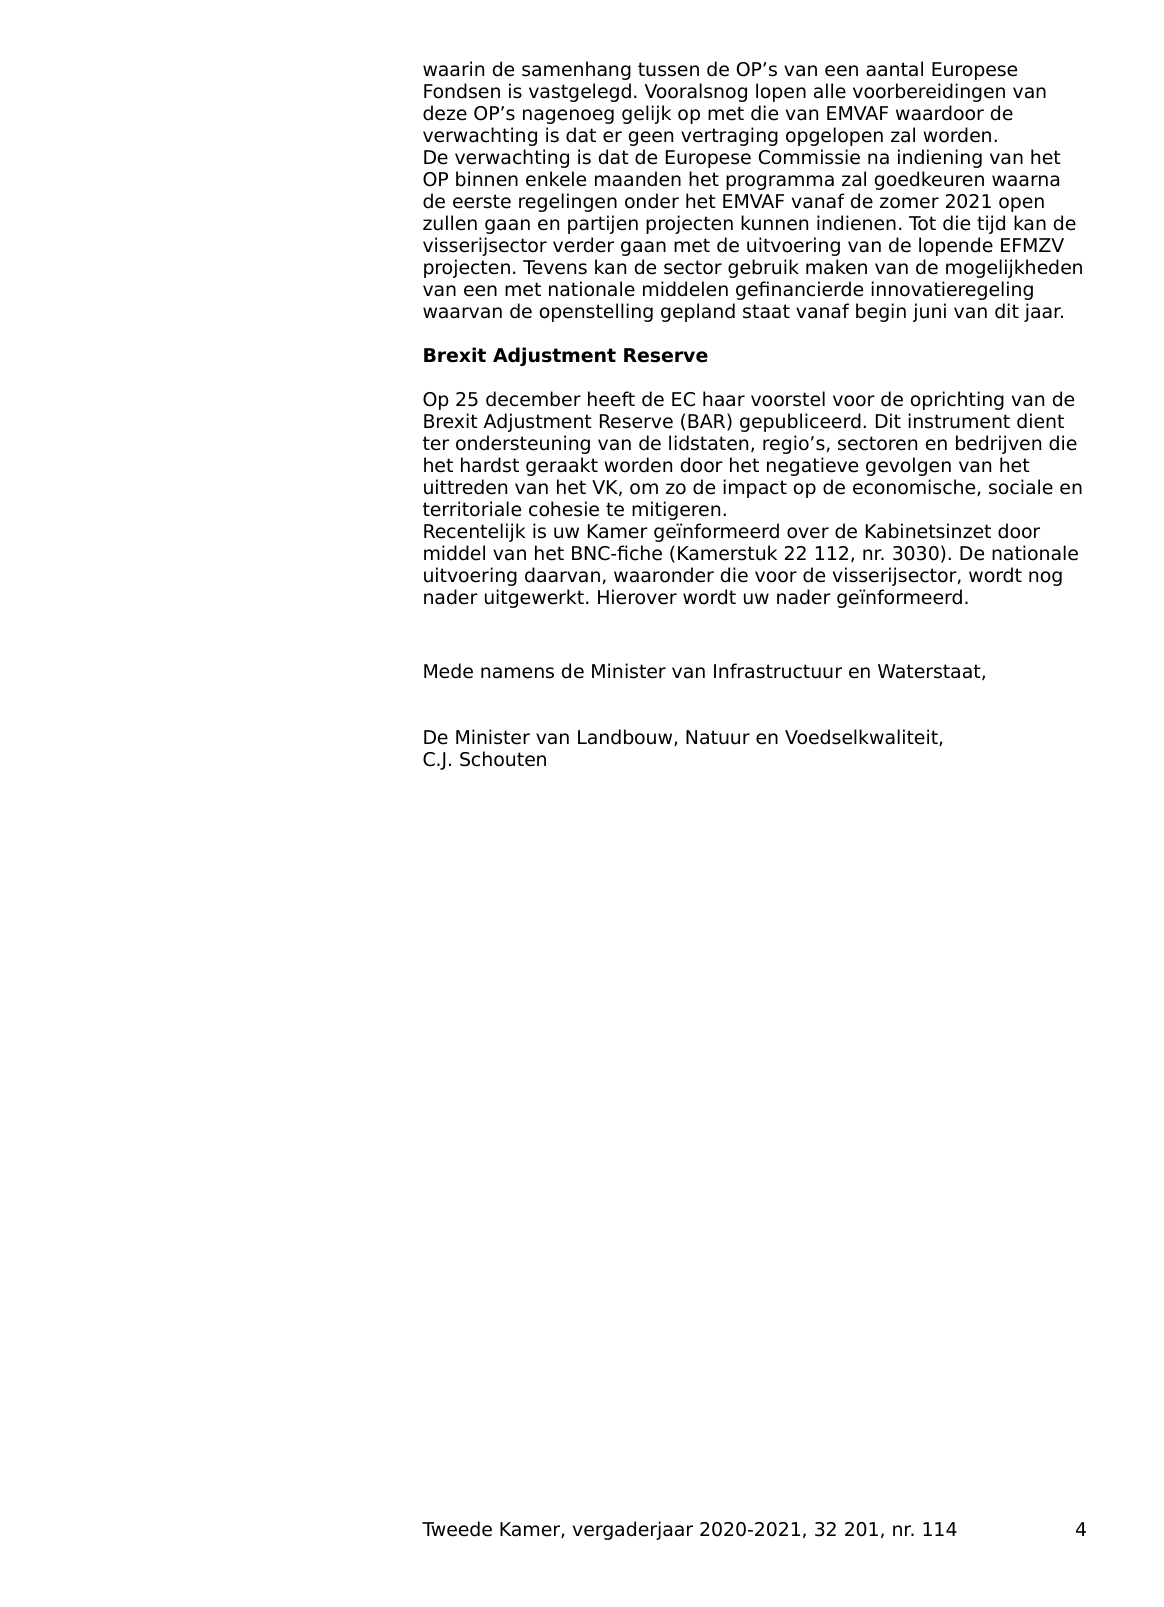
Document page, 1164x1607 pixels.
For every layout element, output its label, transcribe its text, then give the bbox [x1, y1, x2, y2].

text De verwachting is dat de Europese Commissie na indiening van het OP binnen enkele maanden het programma zal goedkeuren waarna de eerste regelingen onder het EMVAF vanaf de zomer 2021 open zullen gaan en partijen projecten kunnen indienen. Tot die tijd kan de visserijsector verder gaan met de uitvoering van de lopende EFMZV projecten. Tevens kan de sector gebruik maken van de mogelijkheden van een met nationale middelen gefinancierde innovatieregeling waarvan de openstelling gepland staat vanaf begin juni van dit jaar. [422, 147, 1087, 323]
text Mede namens de Minister van Infrastructuur en Waterstaat, [422, 639, 1087, 705]
text De Minister van Landbouw, Natuur en Voedselkwaliteit, C.J. Schouten [422, 727, 1087, 771]
text Recentelijk is uw Kamer geïnformeerd over de Kabinetsinzet door middel van het BNC-fiche (Kamerstuk 22 112, nr. 3030). De nationale uitvoering daarvan, waaronder die voor de visserijsector, wordt nog nader uitgewerkt. Hierover wordt uw nader geïnformeerd. [422, 521, 1087, 609]
subtitle Brexit Adjustment Reserve [422, 345, 1087, 367]
text Op 25 december heeft de EC haar voorstel voor de oprichting van de Brexit Adjustment Reserve (BAR) gepubliceerd. Dit instrument dient ter ondersteuning van de lidstaten, regio’s, sectoren en bedrijven die het hardst geraakt worden door het negatieve gevolgen van het uittreden van het VK, om zo de impact op de economische, sociale en territoriale cohesie te mitigeren. [422, 389, 1087, 521]
text waarin de samenhang tussen de OP’s van een aantal Europese Fondsen is vastgelegd. Vooralsnog lopen alle voorbereidingen van deze OP’s nagenoeg gelijk op met die van EMVAF waardoor de verwachting is dat er geen vertraging opgelopen zal worden. [422, 59, 1087, 147]
